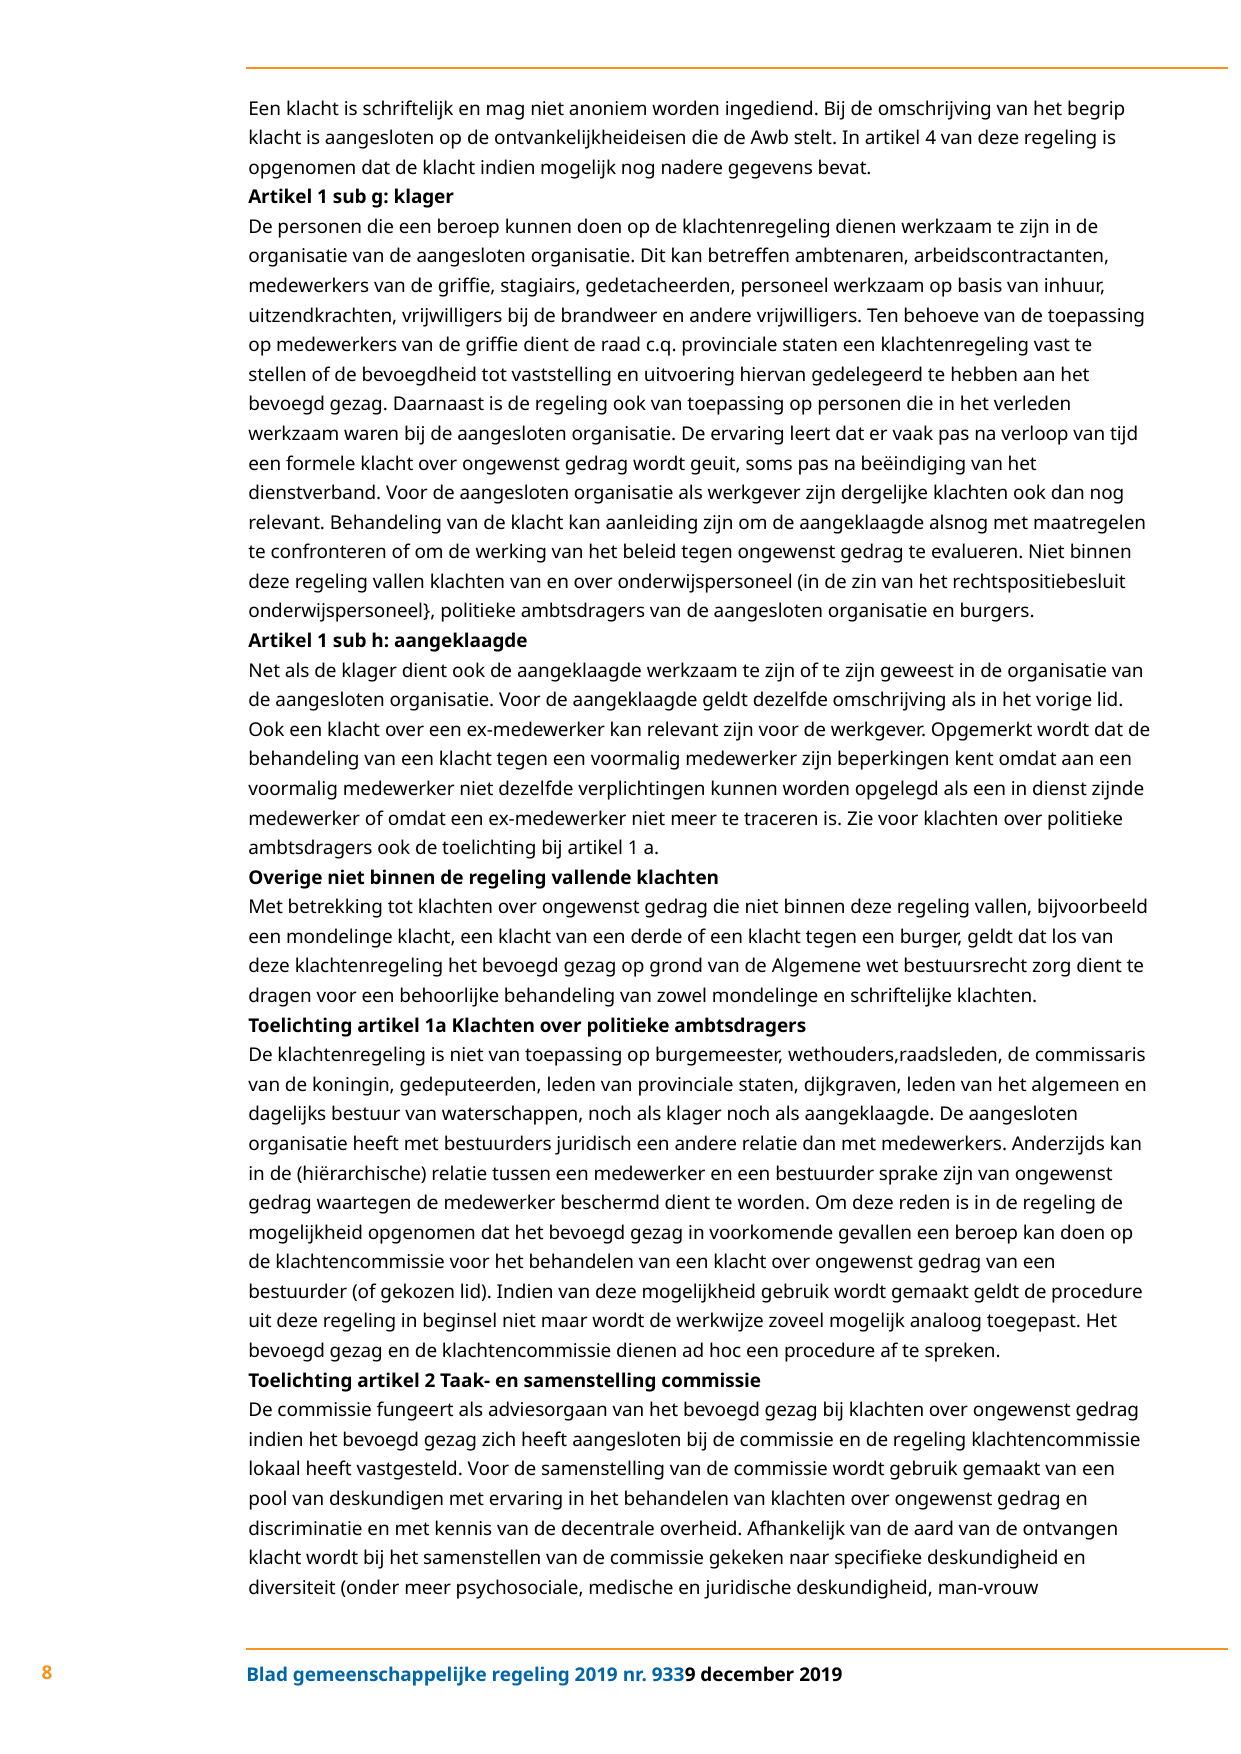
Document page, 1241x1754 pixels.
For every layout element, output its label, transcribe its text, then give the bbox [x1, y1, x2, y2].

text De klachtenregeling is niet van toepassing op burgemeester, wethouders,raadsleden, de commissaris van de koningin, gedeputeerden, leden van provinciale staten, dijkgraven, leden van het algemeen en dagelijks bestuur van waterschappen, noch als klager noch als aangeklaagde. De aangesloten organisatie heeft met bestuurders juridisch een andere relatie dan met medewerkers. Anderzijds kan in de (hiërarchische) relatie tussen een medewerker en een bestuurder sprake zijn van ongewenst gedrag waartegen de medewerker beschermd dient te worden. Om deze reden is in de regeling de mogelijkheid opgenomen dat het bevoegd gezag in voorkomende gevallen een beroep kan doen op de klachtencommissie voor het behandelen van een klacht over ongewenst gedrag van een bestuurder (of gekozen lid). Indien van deze mogelijkheid gebruik wordt gemaakt geldt de procedure uit deze regeling in beginsel niet maar wordt de werkwijze zoveel mogelijk analoog toegepast. Het bevoegd gezag en de klachtencommissie dienen ad hoc een procedure af te spreken. [248, 1041, 1152, 1363]
text Artikel 1 sub g: klager [248, 183, 1152, 209]
text Toelichting artikel 1a Klachten over politieke ambtsdragers [248, 1012, 1152, 1038]
picture [41, 47, 231, 172]
text Net als de klager dient ook de aangeklaagde werkzaam te zijn of te zijn geweest in de organisatie van de aangesloten organisatie. Voor de aangeklaagde geldt dezelfde omschrijving als in het vorige lid. Ook een klacht over een ex-medewerker kan relevant zijn voor de werkgever. Opgemerkt wordt dat de behandeling van een klacht tegen een voormalig medewerker zijn beperkingen kent omdat aan een voormalig medewerker niet dezelfde verplichtingen kunnen worden opgelegd als een in dienst zijnde medewerker of omdat een ex-medewerker niet meer te traceren is. Zie voor klachten over politieke ambtsdragers ook de toelichting bij artikel 1 a. [248, 657, 1152, 860]
text Overige niet binnen de regeling vallende klachten [248, 864, 1152, 890]
text Een klacht is schriftelijk en mag niet anoniem worden ingediend. Bij de omschrijving van het begrip klacht is aangesloten op de ontvankelijkheideisen die de Awb stelt. In artikel 4 van deze regeling is opgenomen dat de klacht indien mogelijk nog nadere gegevens bevat. [248, 95, 1152, 180]
text Toelichting artikel 2 Taak- en samenstelling commissie [248, 1367, 1152, 1393]
text Artikel 1 sub h: aangeklaagde [248, 627, 1152, 653]
text De personen die een beroep kunnen doen op de klachtenregeling dienen werkzaam te zijn in de organisatie van de aangesloten organisatie. Dit kan betreffen ambtenaren, arbeidscontractanten, medewerkers van de griffie, stagiairs, gedetacheerden, personeel werkzaam op basis van inhuur, uitzendkrachten, vrijwilligers bij de brandweer en andere vrijwilligers. Ten behoeve van de toepassing op medewerkers van de griffie dient de raad c.q. provinciale staten een klachtenregeling vast te stellen of de bevoegdheid tot vaststelling en uitvoering hiervan gedelegeerd te hebben aan het bevoegd gezag. Daarnaast is de regeling ook van toepassing op personen die in het verleden werkzaam waren bij de aangesloten organisatie. De ervaring leert dat er vaak pas na verloop van tijd een formele klacht over ongewenst gedrag wordt geuit, soms pas na beëindiging van het dienstverband. Voor de aangesloten organisatie als werkgever zijn dergelijke klachten ook dan nog relevant. Behandeling van de klacht kan aanleiding zijn om de aangeklaagde alsnog met maatregelen te confronteren of om de werking van het beleid tegen ongewenst gedrag te evalueren. Niet binnen deze regeling vallen klachten van en over onderwijspersoneel (in de zin van het rechtspositiebesluit onderwijspersoneel}, politieke ambtsdragers van de aangesloten organisatie en burgers. [248, 213, 1152, 623]
text Met betrekking tot klachten over ongewenst gedrag die niet binnen deze regeling vallen, bijvoorbeeld een mondelinge klacht, een klacht van een derde of een klacht tegen een burger, geldt dat los van deze klachtenregeling het bevoegd gezag op grond van de Algemene wet bestuursrecht zorg dient te dragen voor een behoorlijke behandeling van zowel mondelinge en schriftelijke klachten. [248, 893, 1152, 1008]
text De commissie fungeert als adviesorgaan van het bevoegd gezag bij klachten over ongewenst gedrag indien het bevoegd gezag zich heeft aangesloten bij de commissie en de regeling klachtencommissie lokaal heeft vastgesteld. Voor de samenstelling van de commissie wordt gebruik gemaakt van een pool van deskundigen met ervaring in het behandelen van klachten over ongewenst gedrag en discriminatie en met kennis van de decentrale overheid. Afhankelijk van de aard van de ontvangen klacht wordt bij het samenstellen van de commissie gekeken naar specifieke deskundigheid en diversiteit (onder meer psychosociale, medische en juridische deskundigheid, man-vrouw [248, 1396, 1152, 1600]
